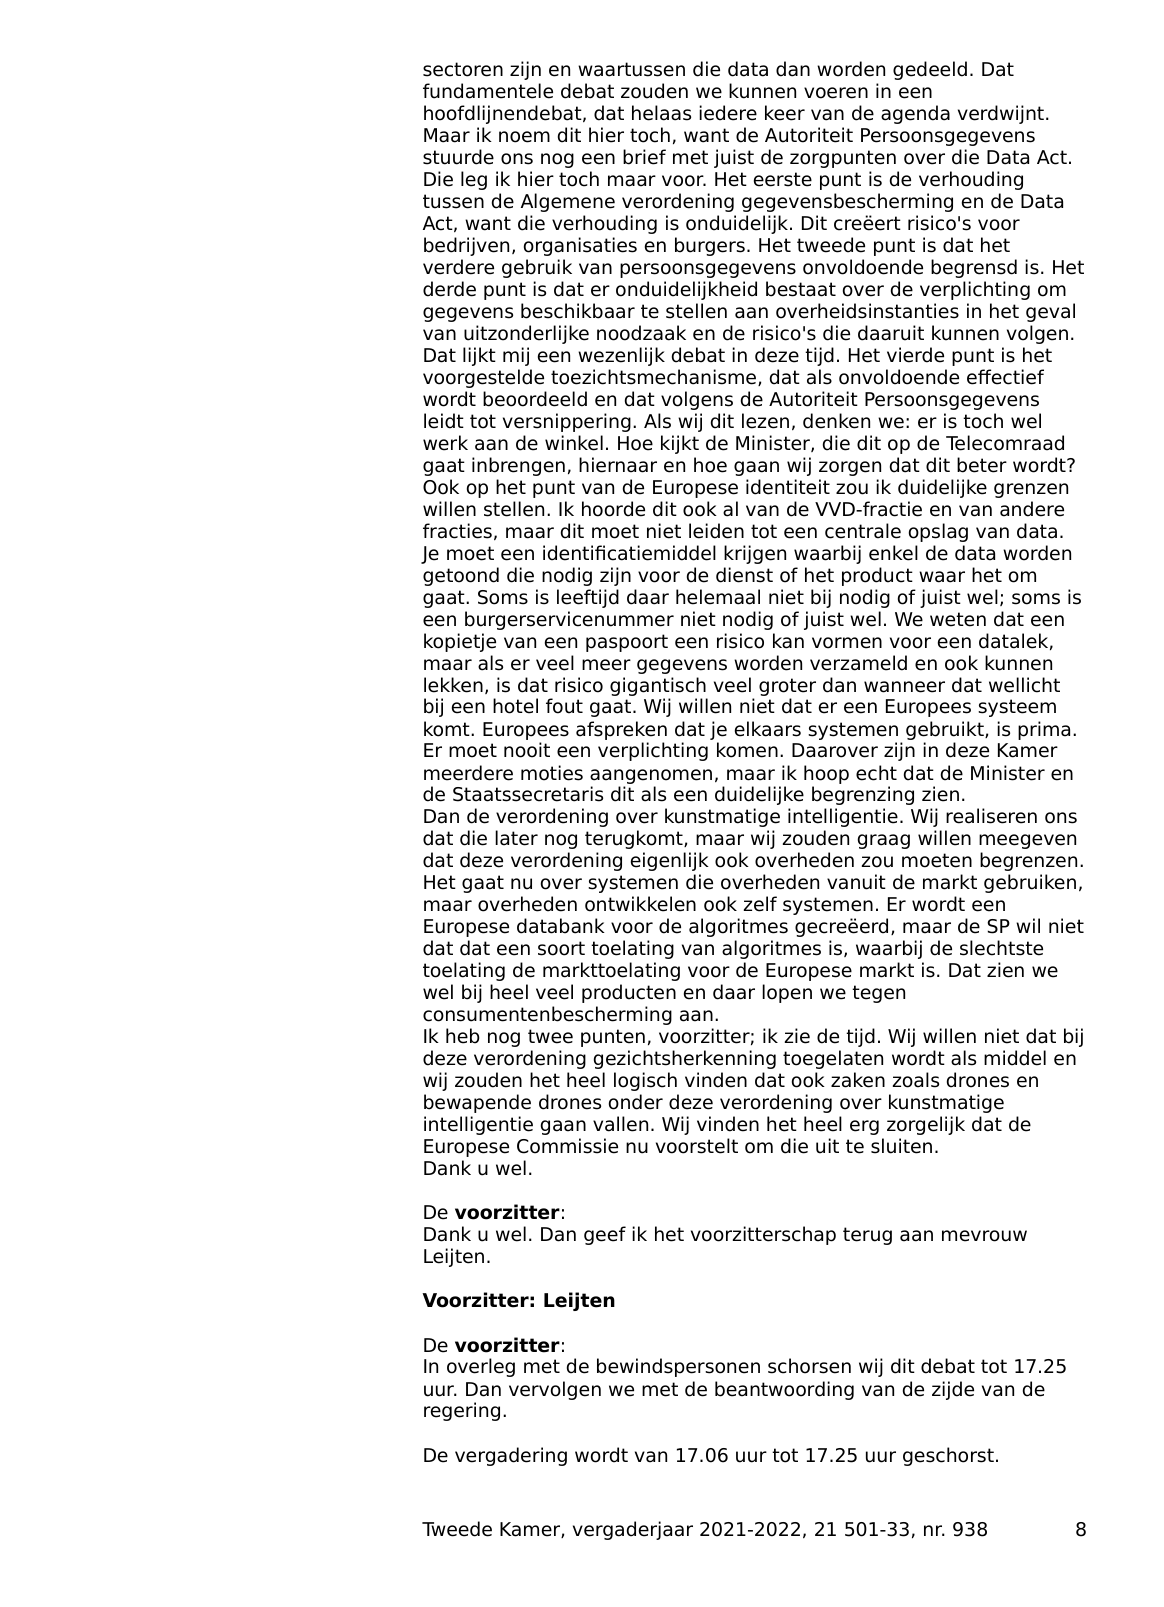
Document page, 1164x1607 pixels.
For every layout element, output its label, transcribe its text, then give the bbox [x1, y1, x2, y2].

subtitle Voorzitter: Leijten [422, 1290, 1087, 1312]
text sectoren zijn en waartussen die data dan worden gedeeld. Dat fundamentele debat zouden we kunnen voeren in een hoofdlijnendebat, dat helaas iedere keer van de agenda verdwijnt. Maar ik noem dit hier toch, want de Autoriteit Persoonsgegevens stuurde ons nog een brief met juist de zorgpunten over die Data Act. Die leg ik hier toch maar voor. Het eerste punt is de verhouding tussen de Algemene verordening gegevensbescherming en de Data Act, want die verhouding is onduidelijk. Dit creëert risico's voor bedrijven, organisaties en burgers. Het tweede punt is dat het verdere gebruik van persoonsgegevens onvoldoende begrensd is. Het derde punt is dat er onduidelijkheid bestaat over de verplichting om gegevens beschikbaar te stellen aan overheidsinstanties in het geval van uitzonderlijke noodzaak en de risico's die daaruit kunnen volgen. Dat lijkt mij een wezenlijk debat in deze tijd. Het vierde punt is het voorgestelde toezichtsmechanisme, dat als onvoldoende effectief wordt beoordeeld en dat volgens de Autoriteit Persoonsgegevens leidt tot versnippering. Als wij dit lezen, denken we: er is toch wel werk aan de winkel. Hoe kijkt de Minister, die dit op de Telecomraad gaat inbrengen, hiernaar en hoe gaan wij zorgen dat dit beter wordt? [422, 59, 1087, 477]
text Ik heb nog twee punten, voorzitter; ik zie de tijd. Wij willen niet dat bij deze verordening gezichtsherkenning toegelaten wordt als middel en wij zouden het heel logisch vinden dat ook zaken zoals drones en bewapende drones onder deze verordening over kunstmatige intelligentie gaan vallen. Wij vinden het heel erg zorgelijk dat de Europese Commissie nu voorstelt om die uit te sluiten. [422, 1026, 1087, 1158]
text De voorzitter: [422, 1202, 1087, 1224]
text De voorzitter: [422, 1334, 1087, 1356]
text Ook op het punt van de Europese identiteit zou ik duidelijke grenzen willen stellen. Ik hoorde dit ook al van de VVD-fractie en van andere fracties, maar dit moet niet leiden tot een centrale opslag van data. Je moet een identificatiemiddel krijgen waarbij enkel de data worden getoond die nodig zijn voor de dienst of het product waar het om gaat. Soms is leeftijd daar helemaal niet bij nodig of juist wel; soms is een burgerservicenummer niet nodig of juist wel. We weten dat een kopietje van een paspoort een risico kan vormen voor een datalek, maar als er veel meer gegevens worden verzameld en ook kunnen lekken, is dat risico gigantisch veel groter dan wanneer dat wellicht bij een hotel fout gaat. Wij willen niet dat er een Europees systeem komt. Europees afspreken dat je elkaars systemen gebruikt, is prima. Er moet nooit een verplichting komen. Daarover zijn in deze Kamer meerdere moties aangenomen, maar ik hoop echt dat de Minister en de Staatssecretaris dit als een duidelijke begrenzing zien. [422, 477, 1087, 806]
text De vergadering wordt van 17.06 uur tot 17.25 uur geschorst. [422, 1444, 1087, 1467]
text In overleg met de bewindspersonen schorsen wij dit debat tot 17.25 uur. Dan vervolgen we met de beantwoording van de zijde van de regering. [422, 1356, 1087, 1422]
text Dank u wel. Dan geef ik het voorzitterschap terug aan mevrouw Leijten. [422, 1224, 1087, 1268]
text Dank u wel. [422, 1158, 1087, 1180]
text Dan de verordening over kunstmatige intelligentie. Wij realiseren ons dat die later nog terugkomt, maar wij zouden graag willen meegeven dat deze verordening eigenlijk ook overheden zou moeten begrenzen. Het gaat nu over systemen die overheden vanuit de markt gebruiken, maar overheden ontwikkelen ook zelf systemen. Er wordt een Europese databank voor de algoritmes gecreëerd, maar de SP wil niet dat dat een soort toelating van algoritmes is, waarbij de slechtste toelating de markttoelating voor de Europese markt is. Dat zien we wel bij heel veel producten en daar lopen we tegen consumentenbescherming aan. [422, 806, 1087, 1026]
